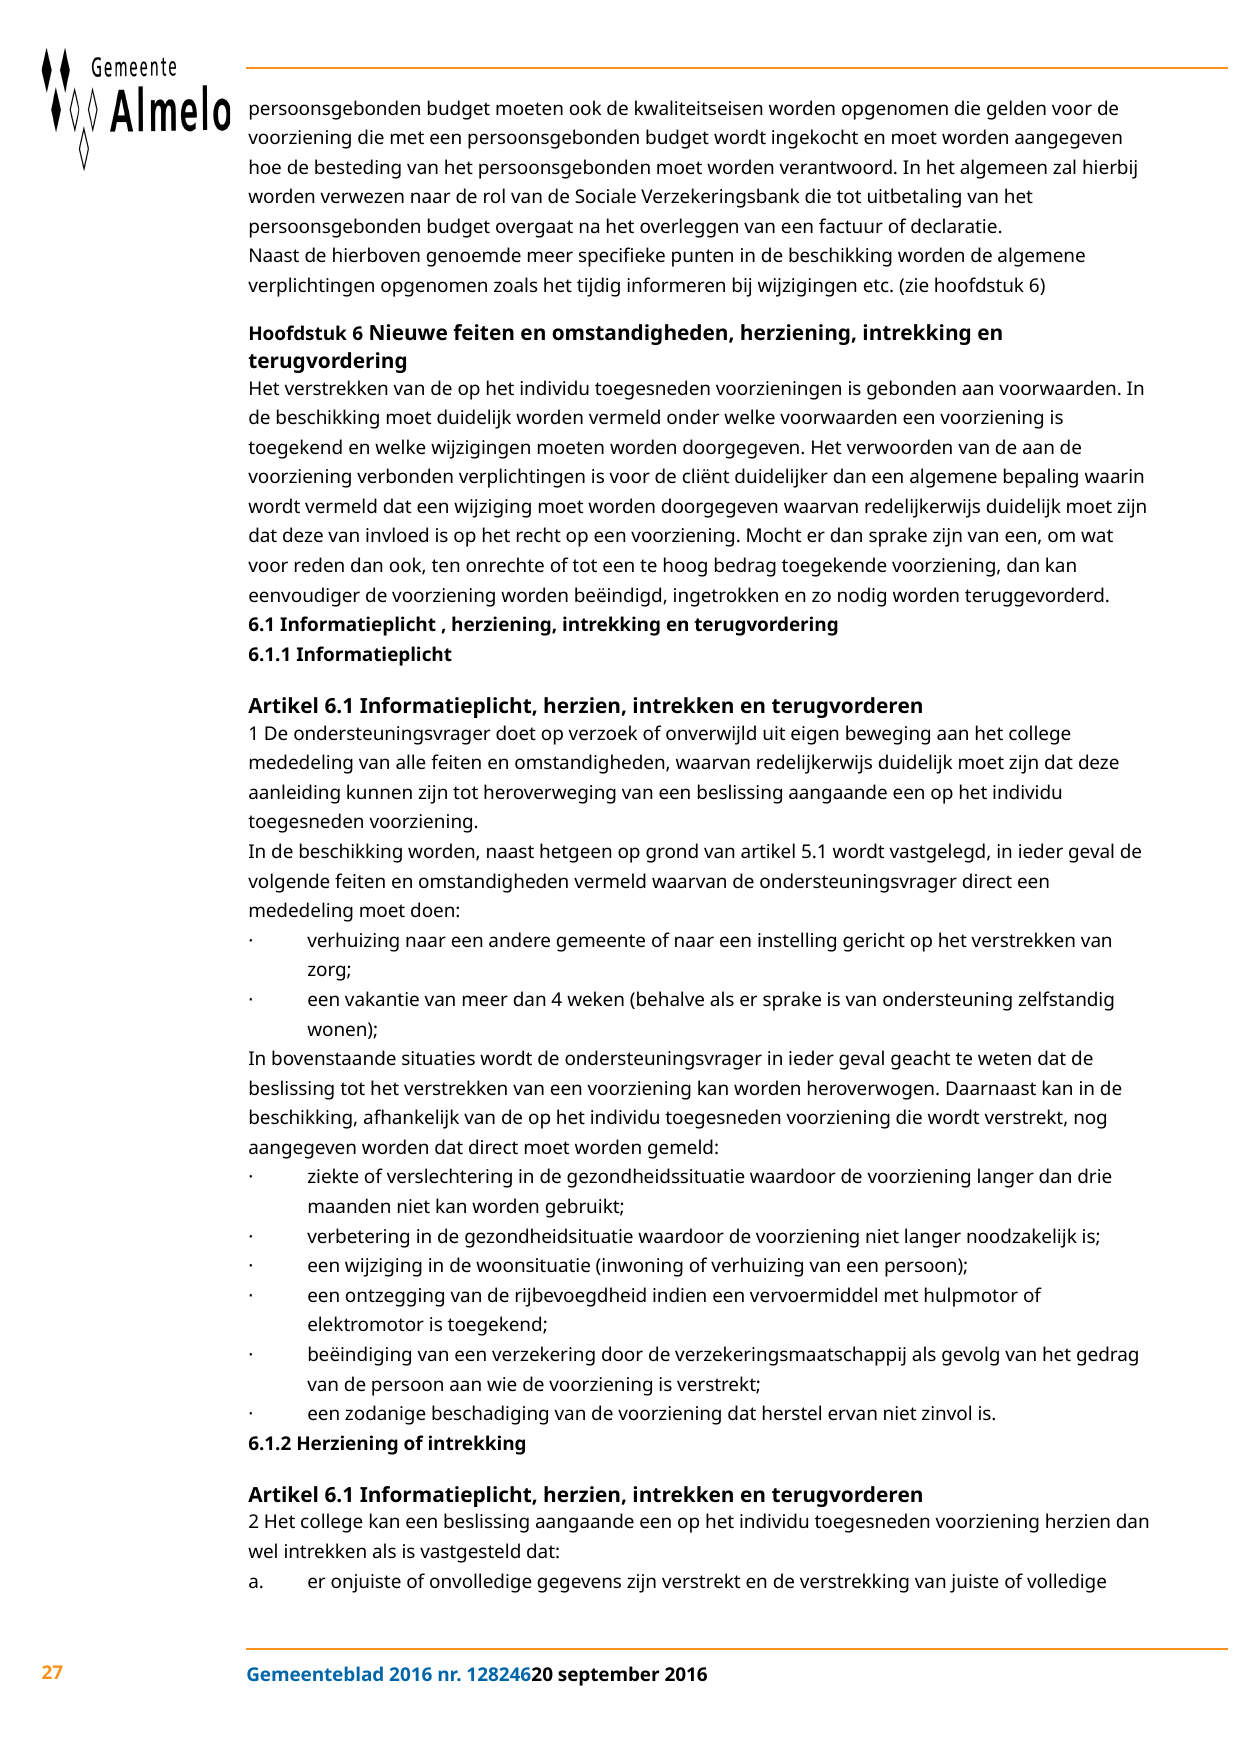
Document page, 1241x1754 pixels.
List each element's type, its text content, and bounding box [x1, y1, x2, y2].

list een ontzegging van de rijbevoegdheid indien een vervoermiddel met hulpmotor of elektromotor is toegekend; [248, 1282, 1152, 1337]
list beëindiging van een verzekering door de verzekeringsmaatschappij als gevolg van het gedrag van de persoon aan wie de voorziening is verstrekt; [248, 1341, 1152, 1396]
list een vakantie van meer dan 4 weken (behalve als er sprake is van ondersteuning zelfstandig wonen); [248, 986, 1152, 1041]
picture [41, 47, 231, 172]
list er onjuiste of onvolledige gegevens zijn verstrekt en de verstrekking van juiste of volledige [248, 1568, 1152, 1594]
text 1 De ondersteuningsvrager doet op verzoek of onverwijld uit eigen beweging aan het college mededeling van alle feiten en omstandigheden, waarvan redelijkerwijs duidelijk moet zijn dat deze aanleiding kunnen zijn tot heroverweging van een beslissing aangaande een op het individu toegesneden voorziening. [248, 720, 1152, 834]
text 6.1.1 Informatieplicht [248, 641, 1152, 667]
list verbetering in de gezondheidsituatie waardoor de voorziening niet langer noodzakelijk is; [248, 1223, 1152, 1248]
list een zodanige beschadiging van de voorziening dat herstel ervan niet zinvol is. [248, 1400, 1152, 1426]
list ziekte of verslechtering in de gezondheidssituatie waardoor de voorziening langer dan drie maanden niet kan worden gebruikt; [248, 1164, 1152, 1219]
list verhuizing naar een andere gemeente of naar een instelling gericht op het verstrekken van zorg; [248, 927, 1152, 982]
text In de beschikking worden, naast hetgeen op grond van artikel 5.1 wordt vastgelegd, in ieder geval de volgende feiten en omstandigheden vermeld waarvan de ondersteuningsvrager direct een mededeling moet doen: [248, 838, 1152, 923]
text Artikel 6.1 Informatieplicht, herzien, intrekken en terugvorderen [248, 691, 1152, 720]
text 2 Het college kan een beslissing aangaande een op het individu toegesneden voorziening herzien dan wel intrekken als is vastgesteld dat: [248, 1509, 1152, 1564]
list een wijziging in de woonsituatie (inwoning of verhuizing van een persoon); [248, 1252, 1152, 1278]
text 6.1 Informatieplicht , herziening, intrekking en terugvordering [248, 611, 1152, 637]
text Naast de hierboven genoemde meer specifieke punten in de beschikking worden de algemene verplichtingen opgenomen zoals het tijdig informeren bij wijzigingen etc. (zie hoofdstuk 6) [248, 243, 1152, 298]
text In bovenstaande situaties wordt de ondersteuningsvrager in ieder geval geacht te weten dat de beslissing tot het verstrekken van een voorziening kan worden heroverwogen. Daarnaast kan in de beschikking, afhankelijk van de op het individu toegesneden voorziening die wordt verstrekt, nog aangegeven worden dat direct moet worden gemeld: [248, 1045, 1152, 1160]
text Hoofdstuk 6 Nieuwe feiten en omstandigheden, herziening, intrekking en terugvordering [248, 318, 1152, 375]
text Artikel 6.1 Informatieplicht, herzien, intrekken en terugvorderen [248, 1480, 1152, 1509]
text Het verstrekken van de op het individu toegesneden voorzieningen is gebonden aan voorwaarden. In de beschikking moet duidelijk worden vermeld onder welke voorwaarden een voorziening is toegekend en welke wijzigingen moeten worden doorgegeven. Het verwoorden van de aan de voorziening verbonden verplichtingen is voor de cliënt duidelijker dan een algemene bepaling waarin wordt vermeld dat een wijziging moet worden doorgegeven waarvan redelijkerwijs duidelijk moet zijn dat deze van invloed is op het recht op een voorziening. Mocht er dan sprake zijn van een, om wat voor reden dan ook, ten onrechte of tot een te hoog bedrag toegekende voorziening, dan kan eenvoudiger de voorziening worden beëindigd, ingetrokken en zo nodig worden teruggevorderd. [248, 375, 1152, 608]
text 6.1.2 Herziening of intrekking [248, 1430, 1152, 1456]
text persoonsgebonden budget moeten ook de kwaliteitseisen worden opgenomen die gelden voor de voorziening die met een persoonsgebonden budget wordt ingekocht en moet worden aangegeven hoe de besteding van het persoonsgebonden moet worden verantwoord. In het algemeen zal hierbij worden verwezen naar de rol van de Sociale Verzekeringsbank die tot uitbetaling van het persoonsgebonden budget overgaat na het overleggen van een factuur of declaratie. [248, 95, 1152, 239]
